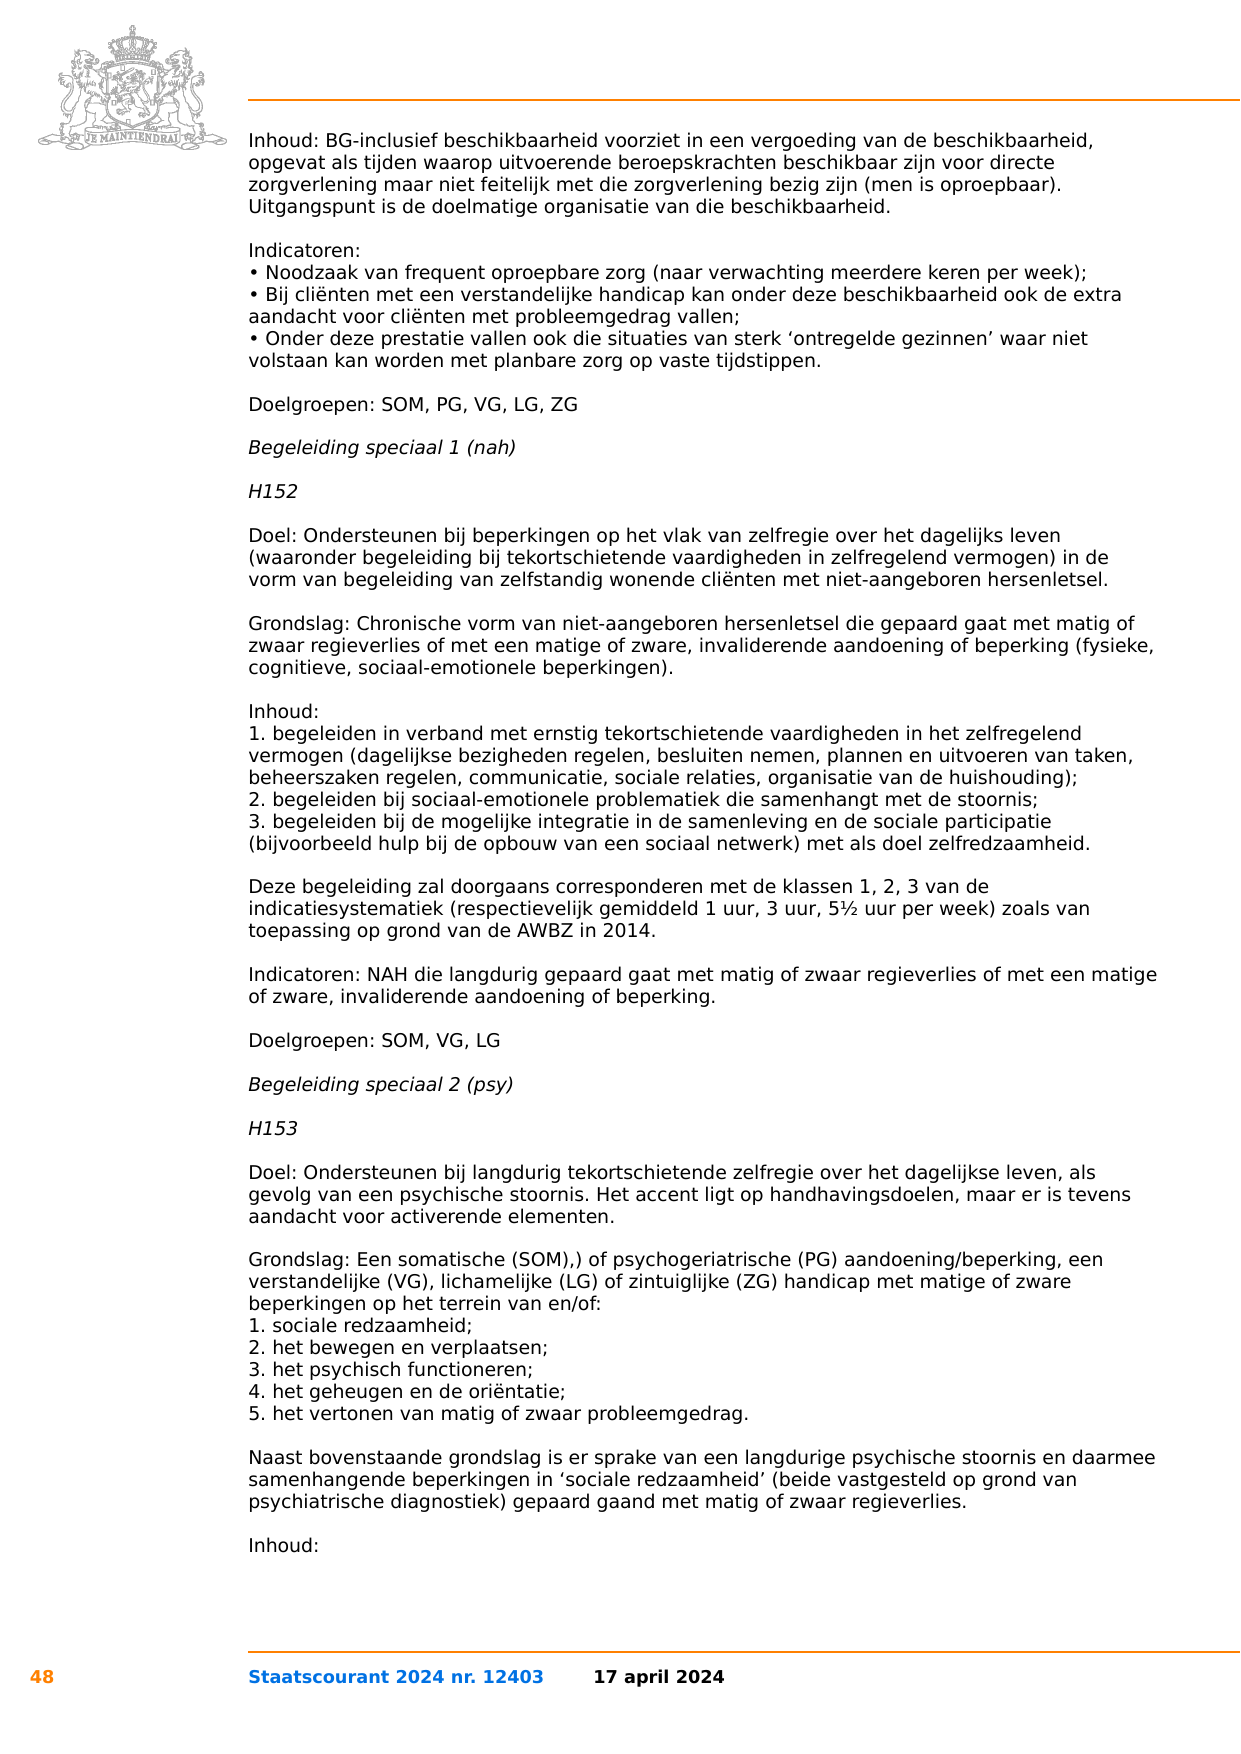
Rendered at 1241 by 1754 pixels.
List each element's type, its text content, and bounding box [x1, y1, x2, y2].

text • Onder deze prestatie vallen ook die situaties van sterk ‘ontregelde gezinnen’ waar niet volstaan kan worden met planbare zorg op vaste tijdstippen. [248, 328, 1163, 372]
text • Bij cliënten met een verstandelijke handicap kan onder deze beschikbaarheid ook de extra aandacht voor cliënten met probleemgedrag vallen; [248, 284, 1163, 328]
text Doel: Ondersteunen bij langdurig tekortschietende zelfregie over het dagelijkse leven, als gevolg van een psychische stoornis. Het accent ligt op handhavingsdoelen, maar er is tevens aandacht voor activerende elementen. [248, 1162, 1163, 1227]
text 1. sociale redzaamheid; [248, 1315, 1163, 1337]
text Deze begeleiding zal doorgaans corresponderen met de klassen 1, 2, 3 van de indicatiesystematiek (respectievelijk gemiddeld 1 uur, 3 uur, 5½ uur per week) zoals van toepassing op grond van de AWBZ in 2014. [248, 876, 1163, 942]
text Inhoud: BG-inclusief beschikbaarheid voorziet in een vergoeding van de beschikbaarheid, opgevat als tijden waarop uitvoerende beroepskrachten beschikbaar zijn voor directe zorgverlening maar niet feitelijk met die zorgverlening bezig zijn (men is oproepbaar). Uitgangspunt is de doelmatige organisatie van die beschikbaarheid. [248, 130, 1163, 218]
text Inhoud: [248, 701, 1163, 723]
text Indicatoren: NAH die langdurig gepaard gaat met matig of zwaar regieverlies of met een matige of zware, invaliderende aandoening of beperking. [248, 964, 1163, 1008]
text 4. het geheugen en de oriëntatie; [248, 1381, 1163, 1403]
text 3. het psychisch functioneren; [248, 1359, 1163, 1381]
subtitle H153 [248, 1118, 1163, 1140]
text Doelgroepen: SOM, PG, VG, LG, ZG [248, 393, 1163, 415]
subtitle Begeleiding speciaal 1 (nah) [248, 437, 1163, 459]
text 5. het vertonen van matig of zwaar probleemgedrag. [248, 1403, 1163, 1425]
text • Noodzaak van frequent oproepbare zorg (naar verwachting meerdere keren per week); [248, 262, 1163, 284]
text Grondslag: Een somatische (SOM),) of psychogeriatrische (PG) aandoening/beperking, een verstandelijke (VG), lichamelijke (LG) of zintuiglijke (ZG) handicap met matige of zware beperkingen op het terrein van en/of: [248, 1249, 1163, 1315]
text 2. begeleiden bij sociaal-emotionele problematiek die samenhangt met de stoornis; [248, 788, 1163, 811]
picture [38, 25, 227, 150]
text Doelgroepen: SOM, VG, LG [248, 1030, 1163, 1052]
text Doel: Ondersteunen bij beperkingen op het vlak van zelfregie over het dagelijks leven (waaronder begeleiding bij tekortschietende vaardigheden in zelfregelend vermogen) in de vorm van begeleiding van zelfstandig wonende cliënten met niet-aangeboren hersenletsel. [248, 525, 1163, 591]
text Naast bovenstaande grondslag is er sprake van een langdurige psychische stoornis en daarmee samenhangende beperkingen in ‘sociale redzaamheid’ (beide vastgesteld op grond van psychiatrische diagnostiek) gepaard gaand met matig of zwaar regieverlies. [248, 1447, 1163, 1513]
text Inhoud: [248, 1535, 1163, 1557]
subtitle H152 [248, 481, 1163, 503]
text 1. begeleiden in verband met ernstig tekortschietende vaardigheden in het zelfregelend vermogen (dagelijkse bezigheden regelen, besluiten nemen, plannen en uitvoeren van taken, beheerszaken regelen, communicatie, sociale relaties, organisatie van de huishouding); [248, 723, 1163, 788]
text Grondslag: Chronische vorm van niet-aangeboren hersenletsel die gepaard gaat met matig of zwaar regieverlies of met een matige of zware, invaliderende aandoening of beperking (fysieke, cognitieve, sociaal-emotionele beperkingen). [248, 613, 1163, 679]
subtitle Begeleiding speciaal 2 (psy) [248, 1074, 1163, 1096]
text 3. begeleiden bij de mogelijke integratie in de samenleving en de sociale participatie (bijvoorbeeld hulp bij de opbouw van een sociaal netwerk) met als doel zelfredzaamheid. [248, 811, 1163, 854]
text 2. het bewegen en verplaatsen; [248, 1337, 1163, 1359]
text Indicatoren: [248, 240, 1163, 262]
